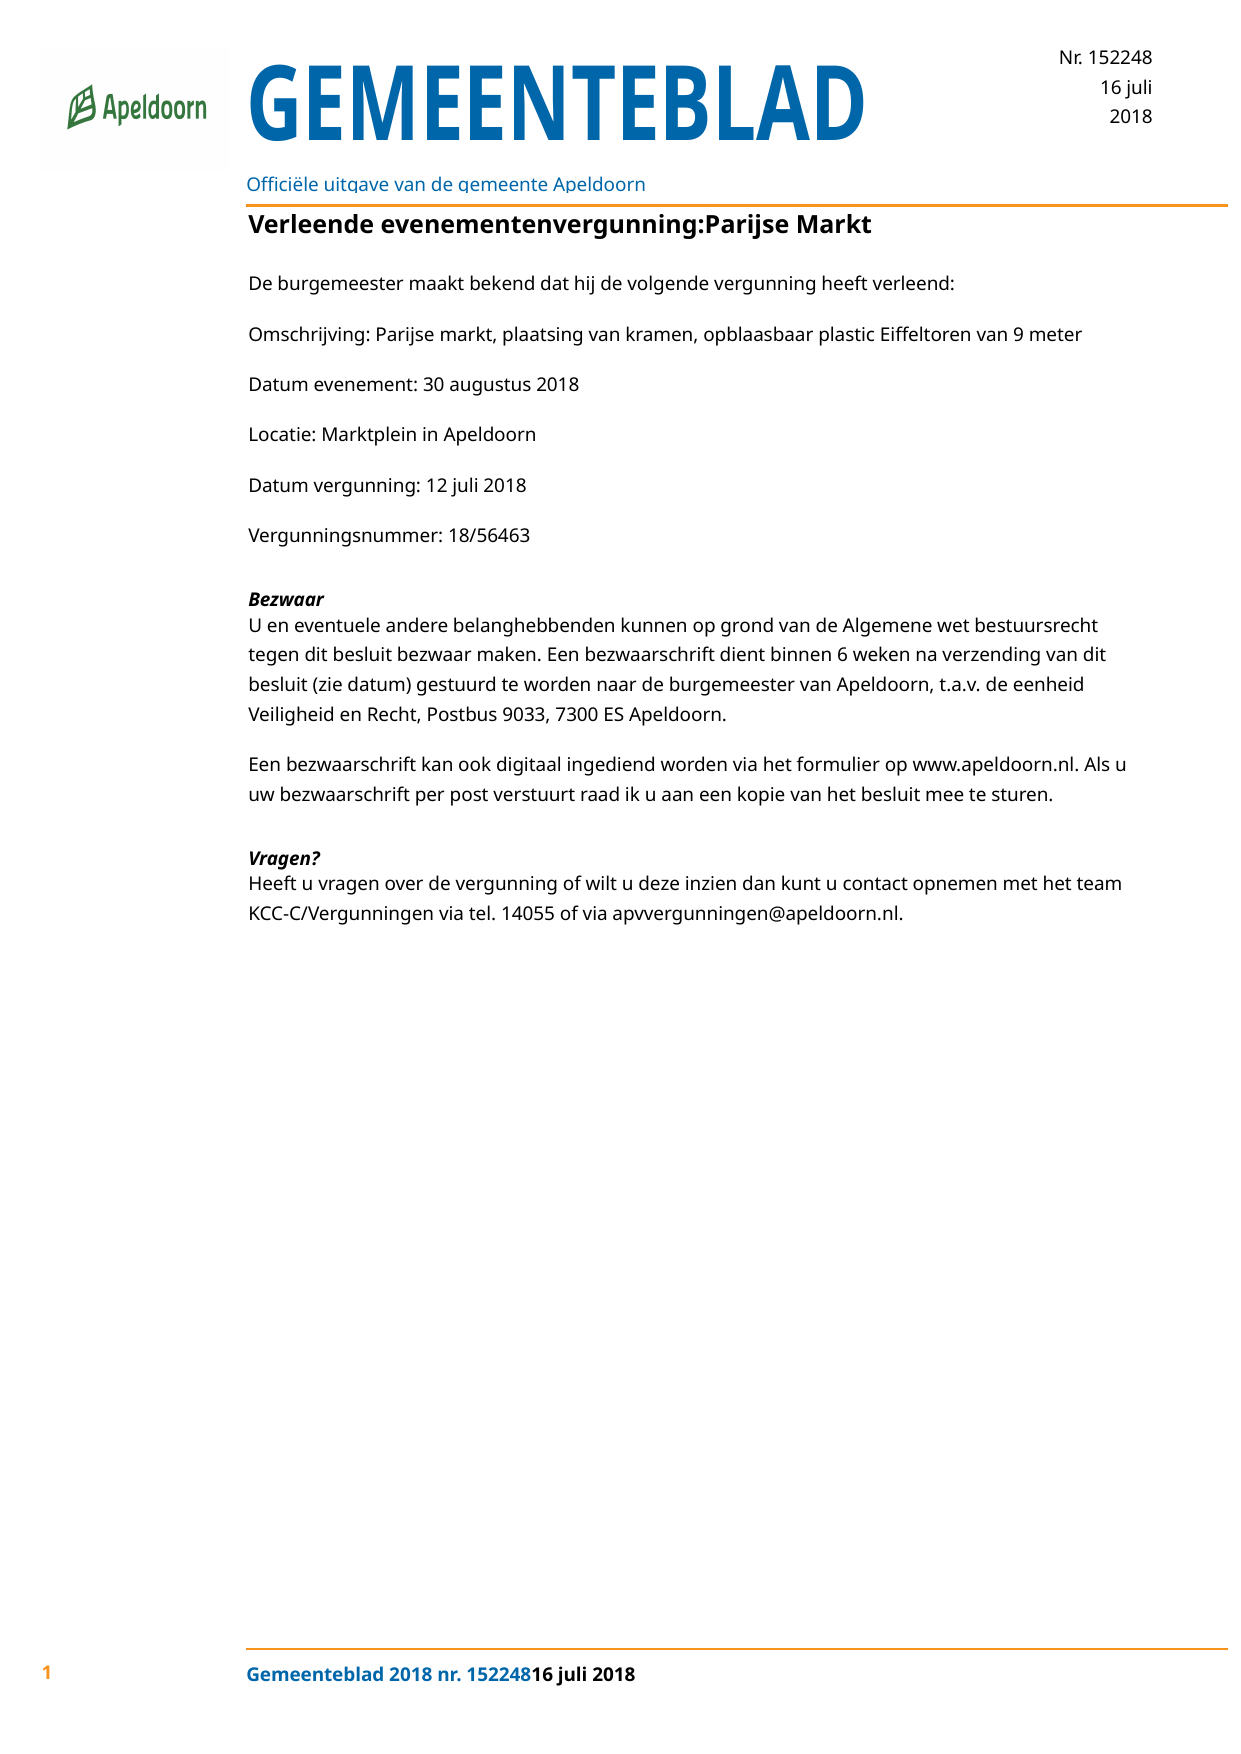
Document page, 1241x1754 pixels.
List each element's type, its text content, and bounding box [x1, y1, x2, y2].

text Omschrijving: Parijse markt, plaatsing van kramen, opblaasbaar plastic Eiffeltoren van 9 meter [248, 321, 1152, 346]
text Bezwaar [248, 586, 1152, 612]
text Vragen? [248, 845, 1152, 871]
text U en eventuele andere belanghebbenden kunnen op grond van de Algemene wet bestuursrecht tegen dit besluit bezwaar maken. Een bezwaarschrift dient binnen 6 weken na verzending van dit besluit (zie datum) gestuurd te worden naar de burgemeester van Apeldoorn, t.a.v. de eenheid Veiligheid en Recht, Postbus 9033, 7300 ES Apeldoorn. [248, 612, 1152, 727]
text De burgemeester maakt bekend dat hij de volgende vergunning heeft verleend: [248, 270, 1152, 296]
text Een bezwaarschrift kan ook digitaal ingediend worden via het formulier op www.apeldoorn.nl. Als u uw bezwaarschrift per post verstuurt raad ik u aan een kopie van het besluit mee te sturen. [248, 751, 1152, 807]
text Vergunningsnummer: 18/56463 [248, 522, 1152, 548]
text Verleende evenementenvergunning:Parijse Markt [248, 207, 1152, 241]
text Datum evenement: 30 augustus 2018 [248, 371, 1152, 397]
text Locatie: Marktplein in Apeldoorn [248, 422, 1152, 447]
picture [41, 47, 231, 172]
text Heeft u vragen over de vergunning of wilt u deze inzien dan kunt u contact opnemen met het team KCC-C/Vergunningen via tel. 14055 of via apvvergunningen@apeldoorn.nl. [248, 871, 1152, 926]
text Datum vergunning: 12 juli 2018 [248, 472, 1152, 498]
